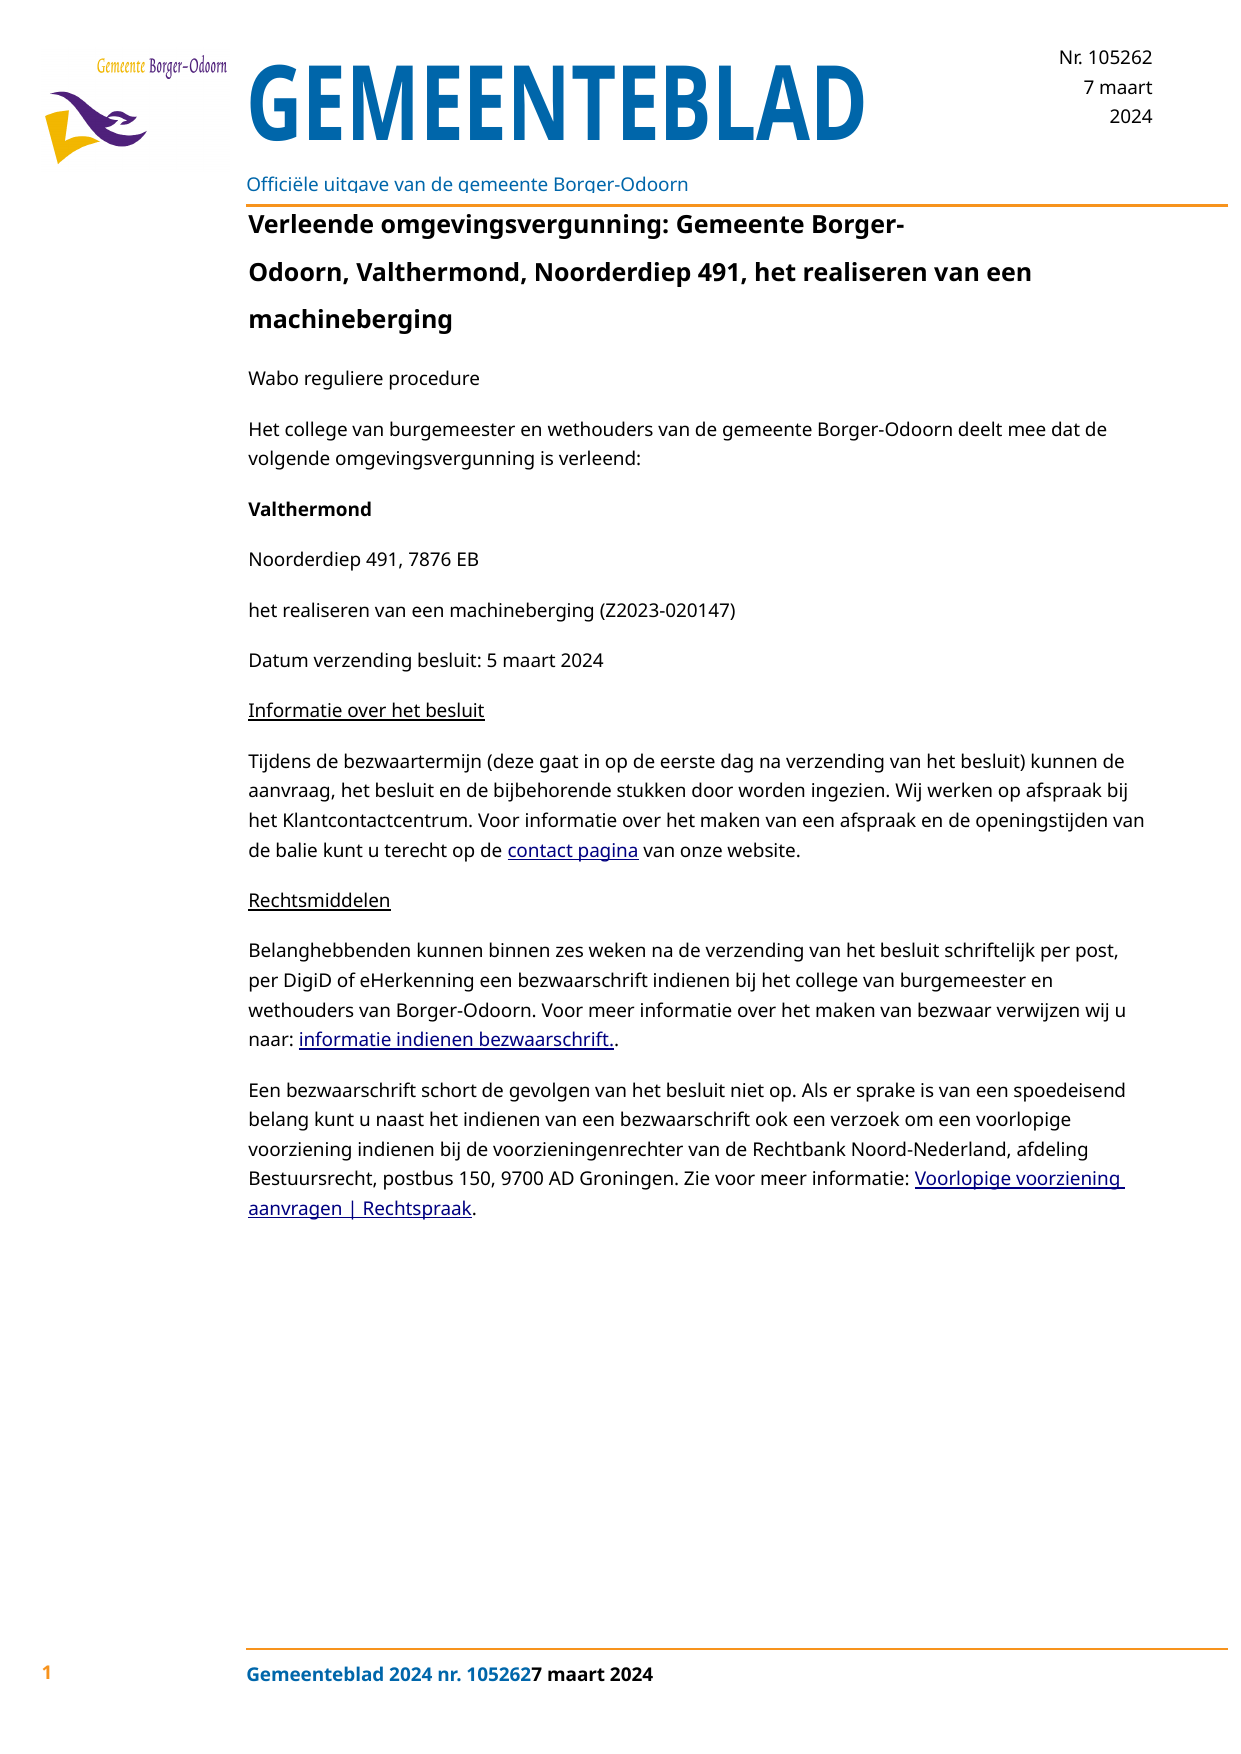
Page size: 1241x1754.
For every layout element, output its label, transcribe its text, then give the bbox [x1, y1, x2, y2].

text het realiseren van een machineberging (Z2023-020147) [248, 597, 1152, 622]
text Belanghebbenden kunnen binnen zes weken na de verzending van het besluit schriftelijk per post, per DigiD of eHerkenning een bezwaarschrift indienen bij het college van burgemeester en wethouders van Borger-Odoorn. Voor meer informatie over het maken van bezwaar verwijzen wij u naar: informatie indienen bezwaarschrift.. [248, 938, 1152, 1052]
text Verleende omgevingsvergunning: Gemeente Borger-Odoorn, Valthermond, Noorderdiep 491, het realiseren van een machineberging [248, 207, 1152, 336]
picture [41, 47, 231, 172]
text Informatie over het besluit [248, 698, 1152, 723]
text Noorderdiep 491, 7876 EB [248, 546, 1152, 572]
text Tijdens de bezwaartermijn (deze gaat in op de eerste dag na verzending van het besluit) kunnen de aanvraag, het besluit en de bijbehorende stukken door worden ingezien. Wij werken op afspraak bij het Klantcontactcentrum. Voor informatie over het maken van een afspraak en de openingstijden van de balie kunt u terecht op de contact pagina van onze website. [248, 748, 1152, 862]
text Het college van burgemeester en wethouders van de gemeente Borger-Odoorn deelt mee dat de volgende omgevingsvergunning is verleend: [248, 416, 1152, 471]
text Datum verzending besluit: 5 maart 2024 [248, 647, 1152, 673]
text Valthermond [248, 496, 1152, 522]
text Een bezwaarschrift schort de gevolgen van het besluit niet op. Als er sprake is van een spoedeisend belang kunt u naast het indienen van een bezwaarschrift ook een verzoek om een voorlopige voorziening indienen bij de voorzieningenrechter van de Rechtbank Noord-Nederland, afdeling Bestuursrecht, postbus 150, 9700 AD Groningen. Zie voor meer informatie: Voorlopige voorziening aanvragen | Rechtspraak. [248, 1077, 1152, 1221]
text Rechtsmiddelen [248, 887, 1152, 913]
text Wabo reguliere procedure [248, 366, 1152, 391]
